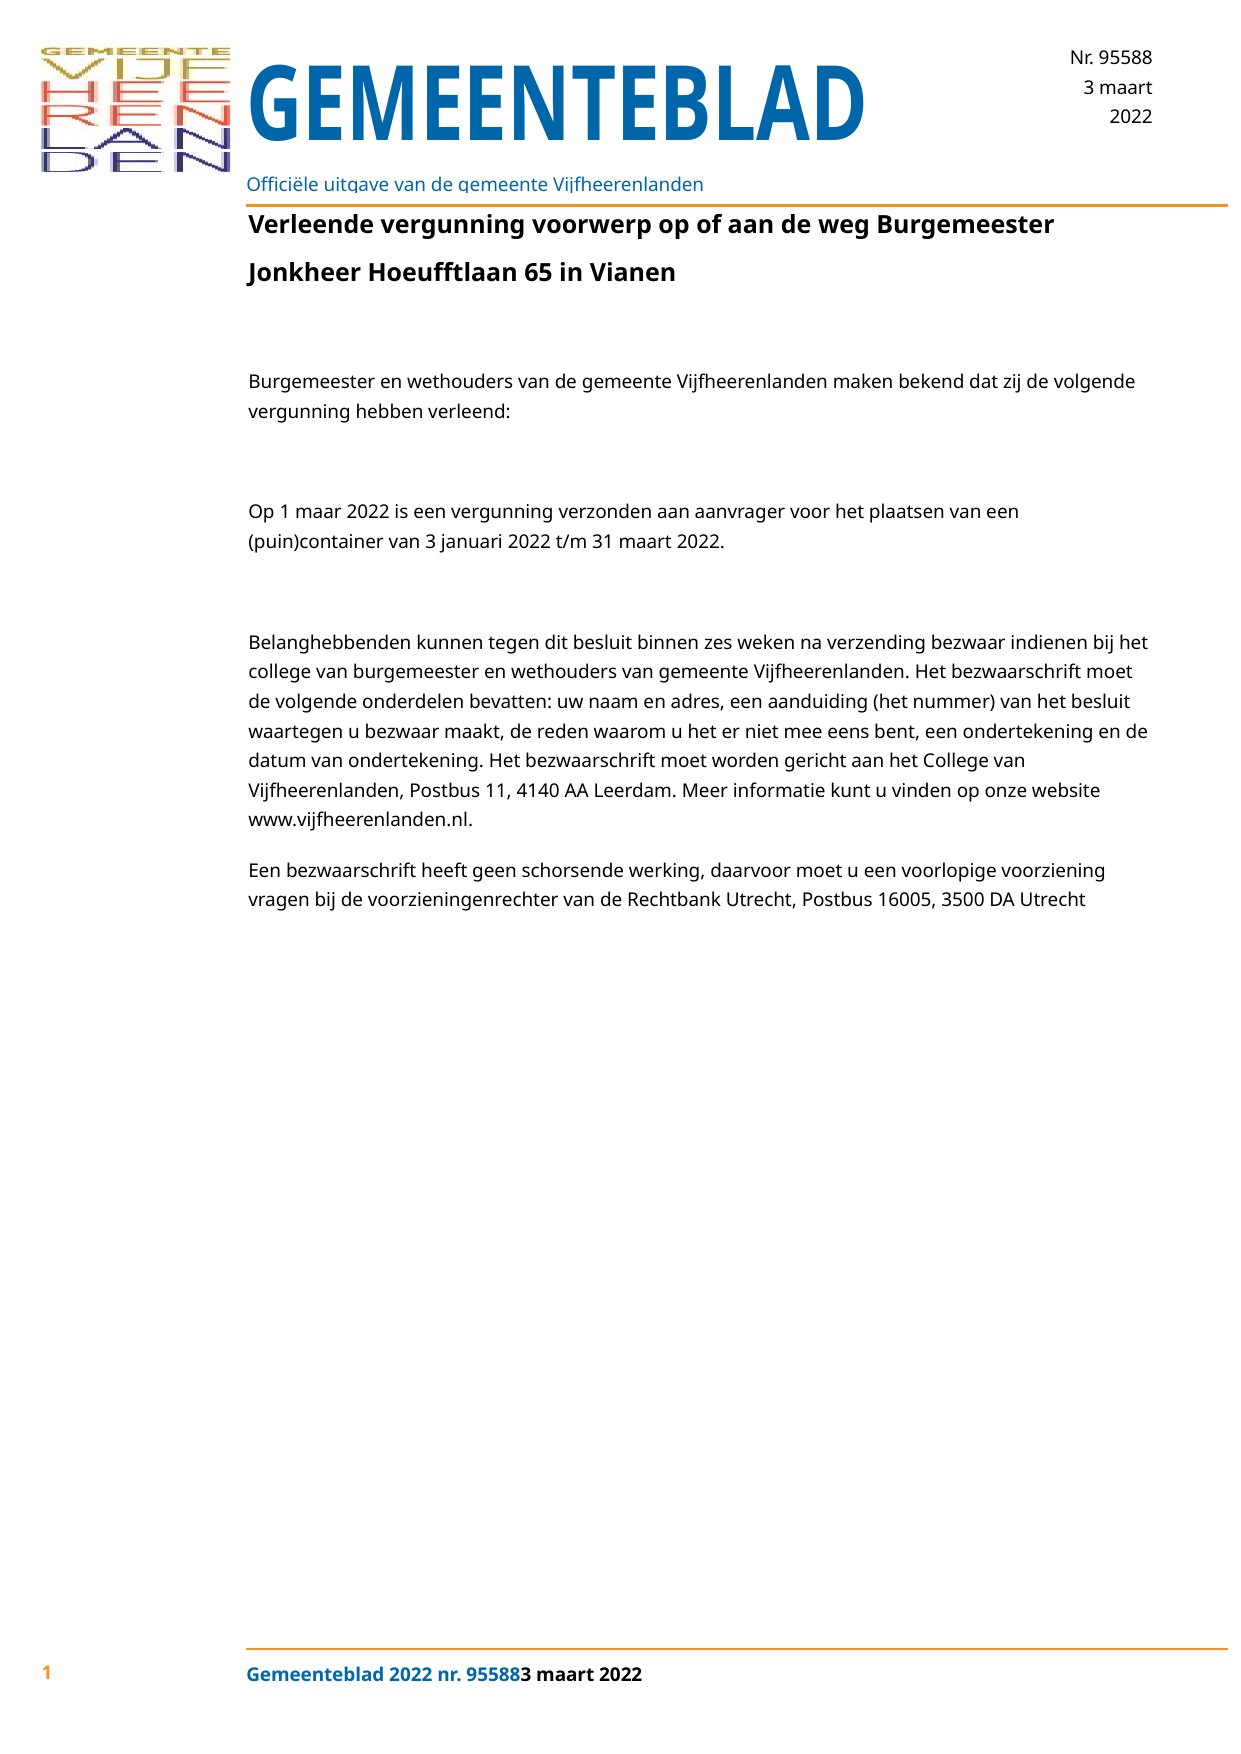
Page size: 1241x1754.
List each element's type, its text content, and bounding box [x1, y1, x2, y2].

text Verleende vergunning voorwerp op of aan de weg Burgemeester Jonkheer Hoeufftlaan 65 in Vianen [248, 207, 1152, 288]
picture [41, 47, 231, 172]
text Belanghebbenden kunnen tegen dit besluit binnen zes weken na verzending bezwaar indienen bij het college van burgemeester en wethouders van gemeente Vijfheerenlanden. Het bezwaarschrift moet de volgende onderdelen bevatten: uw naam en adres, een aanduiding (het nummer) van het besluit waartegen u bezwaar maakt, de reden waarom u het er niet mee eens bent, een ondertekening en de datum van ondertekening. Het bezwaarschrift moet worden gericht aan het College van Vijfheerenlanden, Postbus 11, 4140 AA Leerdam. Meer informatie kunt u vinden op onze website www.vijfheerenlanden.nl. [248, 629, 1152, 832]
text Op 1 maar 2022 is een vergunning verzonden aan aanvrager voor het plaatsen van een (puin)container van 3 januari 2022 t/m 31 maart 2022. [248, 499, 1152, 554]
text Burgemeester en wethouders van de gemeente Vijfheerenlanden maken bekend dat zij de volgende vergunning hebben verleend: [248, 368, 1152, 424]
text Een bezwaarschrift heeft geen schorsende werking, daarvoor moet u een voorlopige voorziening vragen bij de voorzieningenrechter van de Rechtbank Utrecht, Postbus 16005, 3500 DA Utrecht [248, 857, 1152, 912]
